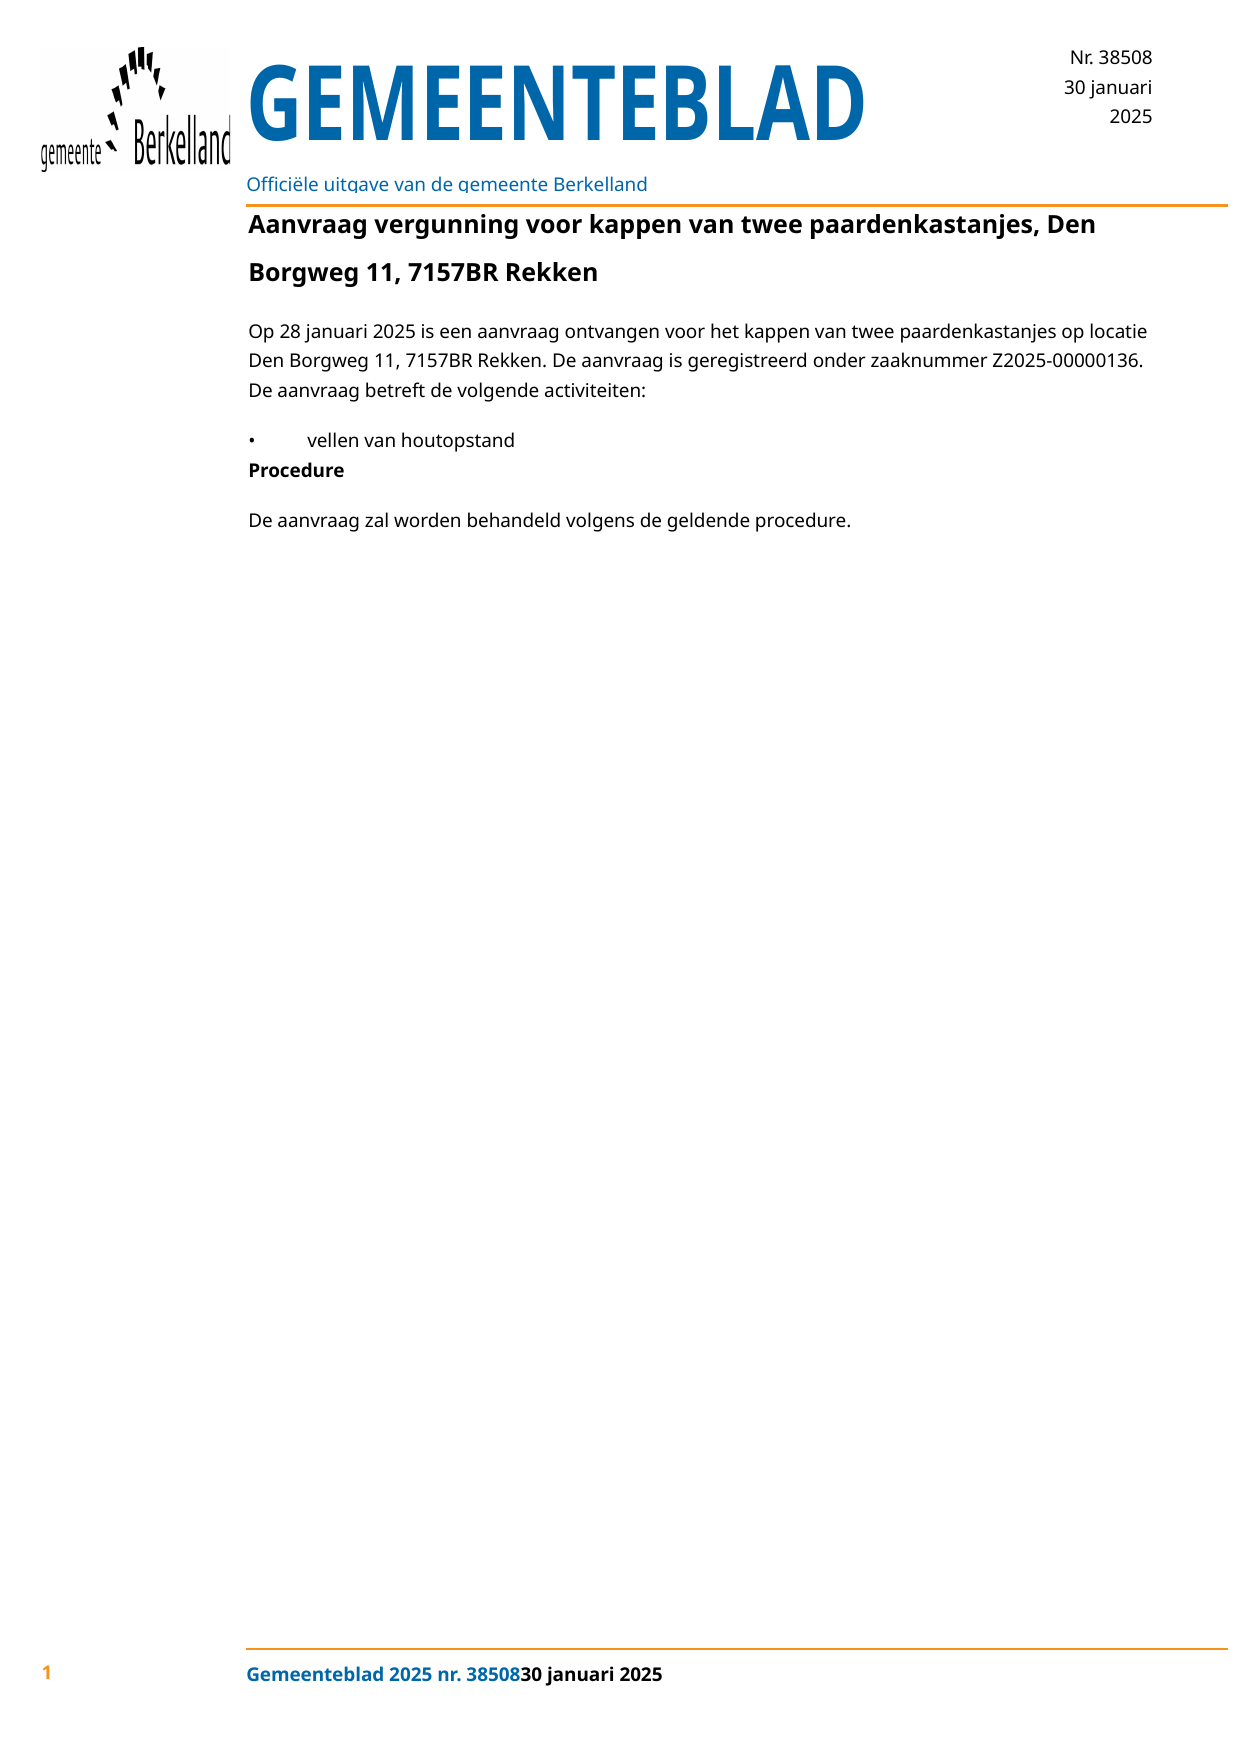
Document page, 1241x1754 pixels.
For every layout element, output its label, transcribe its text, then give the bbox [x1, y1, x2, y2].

text Procedure [248, 457, 1152, 483]
text Aanvraag vergunning voor kappen van twee paardenkastanjes, Den Borgweg 11, 7157BR Rekken [248, 207, 1152, 288]
list vellen van houtopstand [248, 427, 1152, 453]
text De aanvraag zal worden behandeld volgens de geldende procedure. [248, 507, 1152, 533]
picture [41, 47, 231, 172]
text Op 28 januari 2025 is een aanvraag ontvangen voor het kappen van twee paardenkastanjes op locatie Den Borgweg 11, 7157BR Rekken. De aanvraag is geregistreerd onder zaaknummer Z2025-00000136. De aanvraag betreft de volgende activiteiten: [248, 318, 1152, 403]
